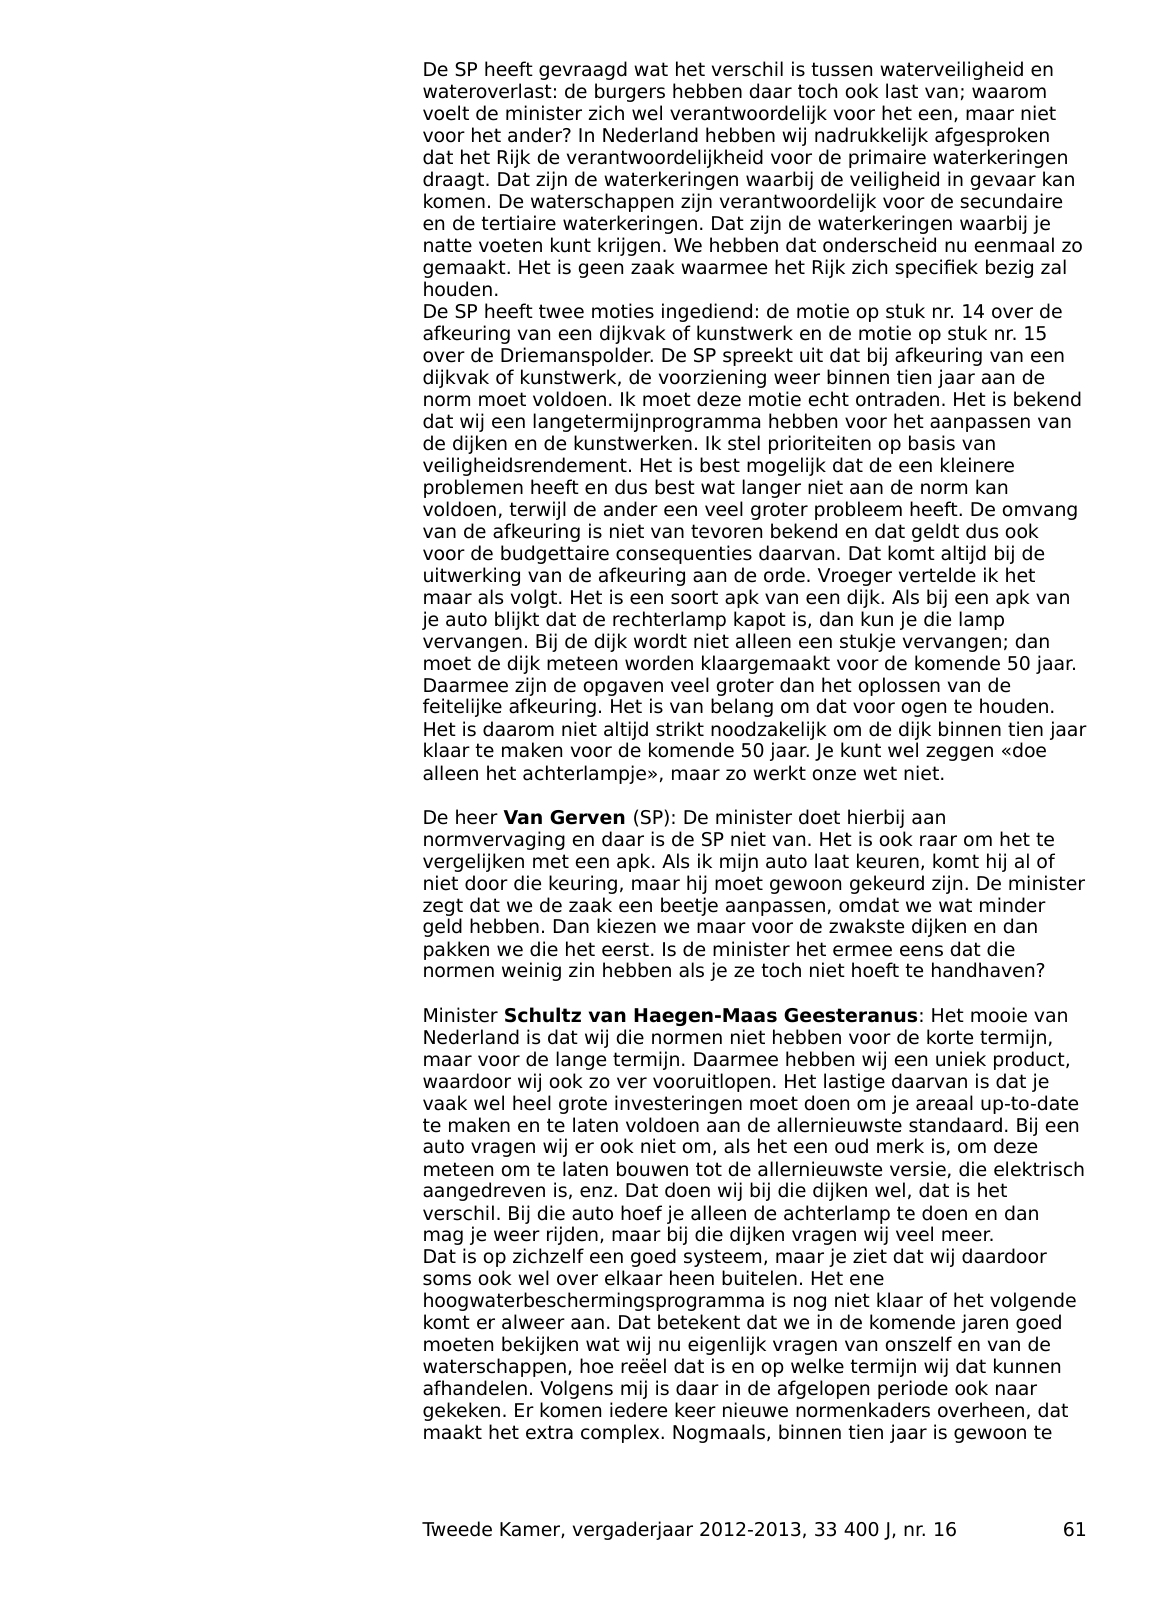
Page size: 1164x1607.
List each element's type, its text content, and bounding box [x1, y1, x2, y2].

text De heer Van Gerven (SP): De minister doet hierbij aan normvervaging en daar is de SP niet van. Het is ook raar om het te vergelijken met een apk. Als ik mijn auto laat keuren, komt hij al of niet door die keuring, maar hij moet gewoon gekeurd zijn. De minister zegt dat we de zaak een beetje aanpassen, omdat we wat minder geld hebben. Dan kiezen we maar voor de zwakste dijken en dan pakken we die het eerst. Is de minister het ermee eens dat die normen weinig zin hebben als je ze toch niet hoeft te handhaven? [422, 807, 1087, 982]
text Dat is op zichzelf een goed systeem, maar je ziet dat wij daardoor soms ook wel over elkaar heen buitelen. Het ene hoogwaterbeschermingsprogramma is nog niet klaar of het volgende komt er alweer aan. Dat betekent dat we in de komende jaren goed moeten bekijken wat wij nu eigenlijk vragen van onszelf en van de waterschappen, hoe reëel dat is en op welke termijn wij dat kunnen afhandelen. Volgens mij is daar in de afgelopen periode ook naar gekeken. Er komen iedere keer nieuwe normenkaders overheen, dat maakt het extra complex. Nogmaals, binnen tien jaar is gewoon te [422, 1246, 1087, 1444]
text Minister Schultz van Haegen-Maas Geesteranus: Het mooie van Nederland is dat wij die normen niet hebben voor de korte termijn, maar voor de lange termijn. Daarmee hebben wij een uniek product, waardoor wij ook zo ver vooruitlopen. Het lastige daarvan is dat je vaak wel heel grote investeringen moet doen om je areaal up-to-date te maken en te laten voldoen aan de allernieuwste standaard. Bij een auto vragen wij er ook niet om, als het een oud merk is, om deze meteen om te laten bouwen tot de allernieuwste versie, die elektrisch aangedreven is, enz. Dat doen wij bij die dijken wel, dat is het verschil. Bij die auto hoef je alleen de achterlamp te doen en dan mag je weer rijden, maar bij die dijken vragen wij veel meer. [422, 1004, 1087, 1246]
text De SP heeft gevraagd wat het verschil is tussen waterveiligheid en wateroverlast: de burgers hebben daar toch ook last van; waarom voelt de minister zich wel verantwoordelijk voor het een, maar niet voor het ander? In Nederland hebben wij nadrukkelijk afgesproken dat het Rijk de verantwoordelijkheid voor de primaire waterkeringen draagt. Dat zijn de waterkeringen waarbij de veiligheid in gevaar kan komen. De waterschappen zijn verantwoordelijk voor de secundaire en de tertiaire waterkeringen. Dat zijn de waterkeringen waarbij je natte voeten kunt krijgen. We hebben dat onderscheid nu eenmaal zo gemaakt. Het is geen zaak waarmee het Rijk zich specifiek bezig zal houden. [422, 59, 1087, 301]
text De SP heeft twee moties ingediend: de motie op stuk nr. 14 over de afkeuring van een dijkvak of kunstwerk en de motie op stuk nr. 15 over de Driemanspolder. De SP spreekt uit dat bij afkeuring van een dijkvak of kunstwerk, de voorziening weer binnen tien jaar aan de norm moet voldoen. Ik moet deze motie echt ontraden. Het is bekend dat wij een langetermijnprogramma hebben voor het aanpassen van de dijken en de kunstwerken. Ik stel prioriteiten op basis van veiligheidsrendement. Het is best mogelijk dat de een kleinere problemen heeft en dus best wat langer niet aan de norm kan voldoen, terwijl de ander een veel groter probleem heeft. De omvang van de afkeuring is niet van tevoren bekend en dat geldt dus ook voor de budgettaire consequenties daarvan. Dat komt altijd bij de uitwerking van de afkeuring aan de orde. Vroeger vertelde ik het maar als volgt. Het is een soort apk van een dijk. Als bij een apk van je auto blijkt dat de rechterlamp kapot is, dan kun je die lamp vervangen. Bij de dijk wordt niet alleen een stukje vervangen; dan moet de dijk meteen worden klaargemaakt voor de komende 50 jaar. Daarmee zijn de opgaven veel groter dan het oplossen van de feitelijke afkeuring. Het is van belang om dat voor ogen te houden. Het is daarom niet altijd strikt noodzakelijk om de dijk binnen tien jaar klaar te maken voor de komende 50 jaar. Je kunt wel zeggen «doe alleen het achterlampje», maar zo werkt onze wet niet. [422, 301, 1087, 784]
